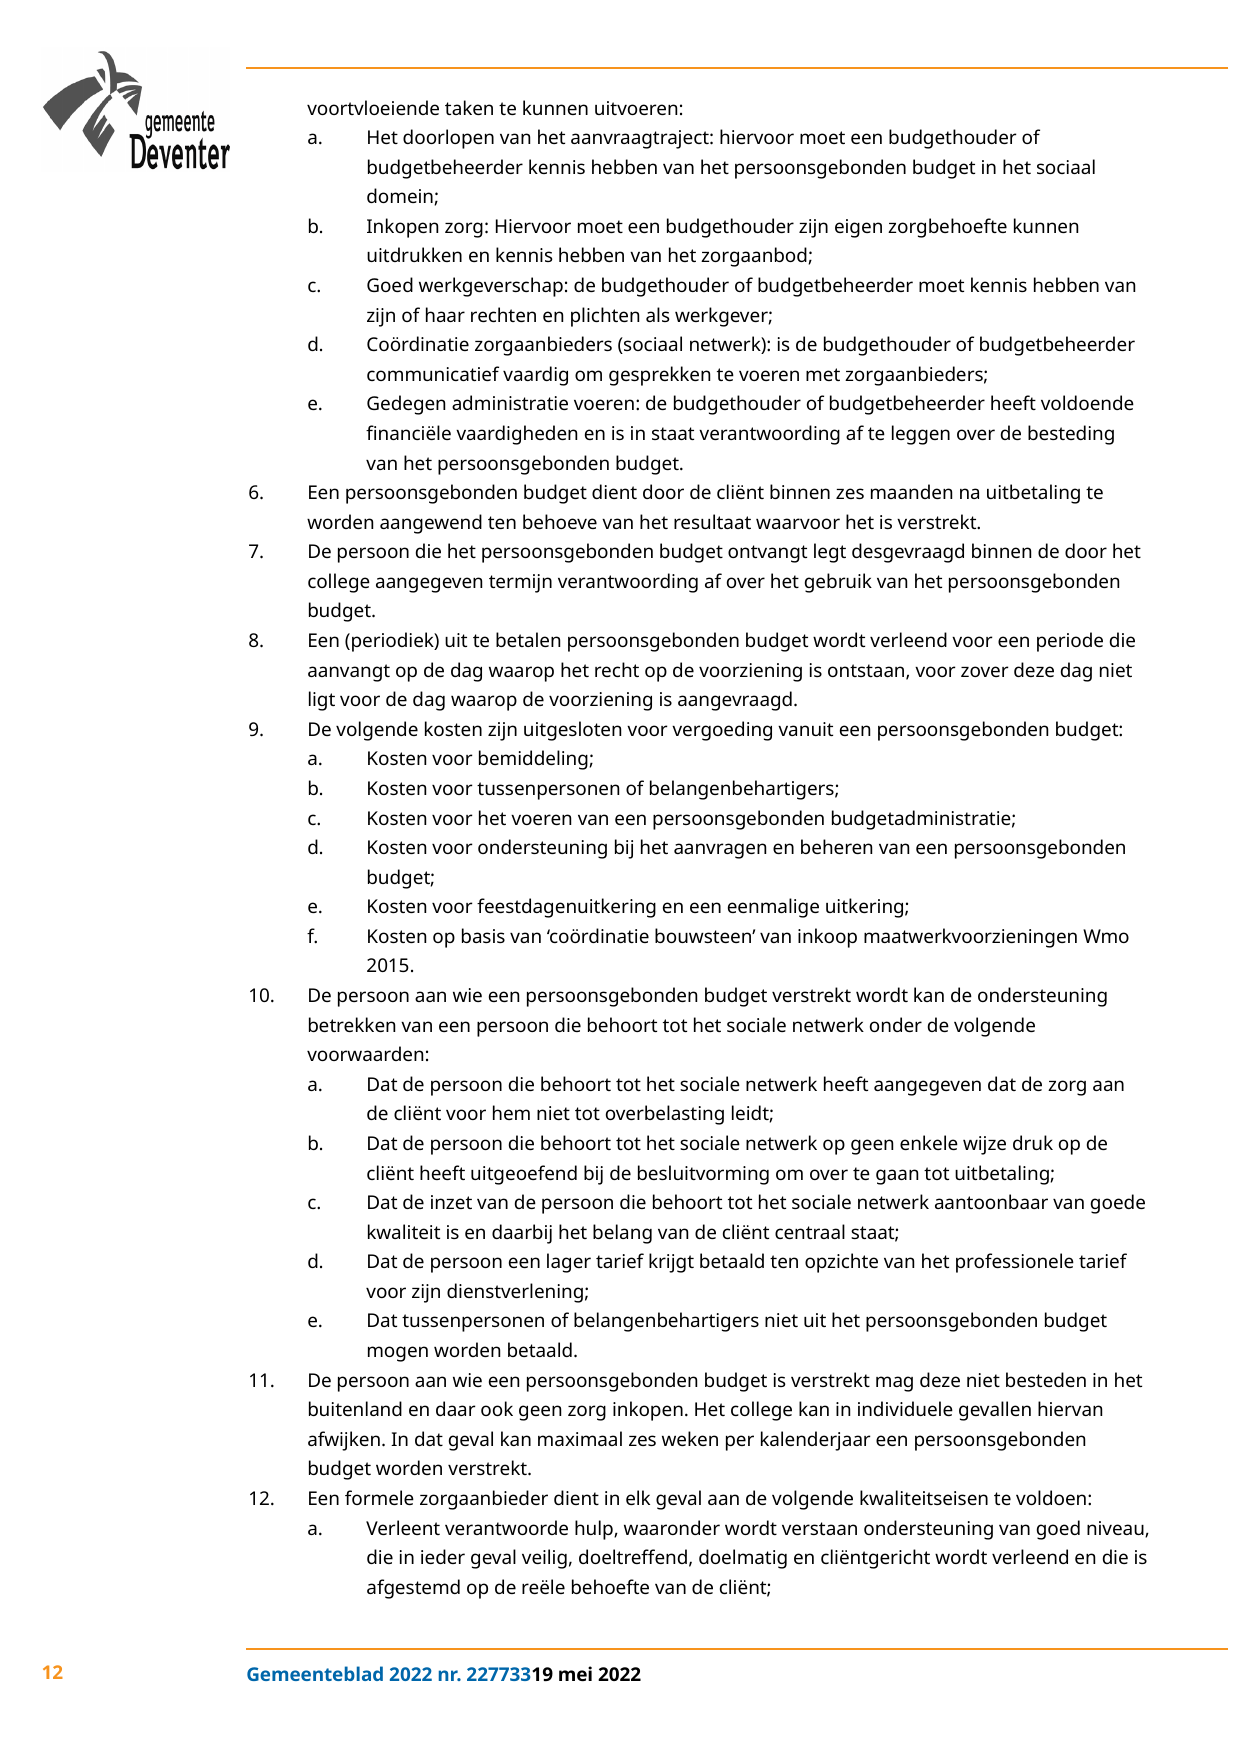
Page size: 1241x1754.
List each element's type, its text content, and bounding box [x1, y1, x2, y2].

list Dat de persoon een lager tarief krijgt betaald ten opzichte van het professionele tarief voor zijn dienstverlening; [307, 1248, 1152, 1304]
list Kosten voor het voeren van een persoonsgebonden budgetadministratie; [307, 805, 1152, 831]
list De persoon aan wie een persoonsgebonden budget is verstrekt mag deze niet besteden in het buitenland en daar ook geen zorg inkopen. Het college kan in individuele gevallen hiervan afwijken. In dat geval kan maximaal zes weken per kalenderjaar een persoonsgebonden budget worden verstrekt. [248, 1367, 1152, 1481]
list Een (periodiek) uit te betalen persoonsgebonden budget wordt verleend voor een periode die aanvangt op de dag waarop het recht op de voorziening is ontstaan, voor zover deze dag niet ligt voor de dag waarop de voorziening is aangevraagd. [248, 627, 1152, 712]
list Het doorlopen van het aanvraagtraject: hiervoor moet een budgethouder of budgetbeheerder kennis hebben van het persoonsgebonden budget in het sociaal domein; [307, 124, 1152, 209]
list De volgende kosten zijn uitgesloten voor vergoeding vanuit een persoonsgebonden budget: [248, 716, 1152, 742]
list Kosten voor feestdagenuitkering en een eenmalige uitkering; [307, 893, 1152, 919]
list Kosten voor bemiddeling; [307, 746, 1152, 771]
list Coördinatie zorgaanbieders (sociaal netwerk): is de budgethouder of budgetbeheerder communicatief vaardig om gesprekken te voeren met zorgaanbieders; [307, 331, 1152, 387]
list Dat de persoon die behoort tot het sociale netwerk op geen enkele wijze druk op de cliënt heeft uitgeoefend bij de besluitvorming om over te gaan tot uitbetaling; [307, 1130, 1152, 1186]
list Dat de inzet van de persoon die behoort tot het sociale netwerk aantoonbaar van goede kwaliteit is en daarbij het belang van de cliënt centraal staat; [307, 1189, 1152, 1245]
list Dat de persoon die behoort tot het sociale netwerk heeft aangegeven dat de zorg aan de cliënt voor hem niet tot overbelasting leidt; [307, 1071, 1152, 1126]
list Dat tussenpersonen of belangenbehartigers niet uit het persoonsgebonden budget mogen worden betaald. [307, 1308, 1152, 1363]
list Kosten op basis van ‘coördinatie bouwsteen’ van inkoop maatwerkvoorzieningen Wmo 2015. [307, 923, 1152, 978]
list De persoon die het persoonsgebonden budget ontvangt legt desgevraagd binnen de door het college aangegeven termijn verantwoording af over het gebruik van het persoonsgebonden budget. [248, 538, 1152, 623]
list Kosten voor tussenpersonen of belangenbehartigers; [307, 775, 1152, 801]
list voortvloeiende taken te kunnen uitvoeren: [248, 95, 1152, 121]
list Goed werkgeverschap: de budgethouder of budgetbeheerder moet kennis hebben van zijn of haar rechten en plichten als werkgever; [307, 272, 1152, 328]
list De persoon aan wie een persoonsgebonden budget verstrekt wordt kan de ondersteuning betrekken van een persoon die behoort tot het sociale netwerk onder de volgende voorwaarden: [248, 982, 1152, 1067]
picture [41, 47, 231, 172]
list Kosten voor ondersteuning bij het aanvragen en beheren van een persoonsgebonden budget; [307, 834, 1152, 890]
list Verleent verantwoorde hulp, waaronder wordt verstaan ondersteuning van goed niveau, die in ieder geval veilig, doeltreffend, doelmatig en cliëntgericht wordt verleend en die is afgestemd op de reële behoefte van de cliënt; [307, 1515, 1152, 1600]
list Inkopen zorg: Hiervoor moet een budgethouder zijn eigen zorgbehoefte kunnen uitdrukken en kennis hebben van het zorgaanbod; [307, 213, 1152, 268]
list Gedegen administratie voeren: de budgethouder of budgetbeheerder heeft voldoende financiële vaardigheden en is in staat verantwoording af te leggen over de besteding van het persoonsgebonden budget. [307, 391, 1152, 476]
list Een formele zorgaanbieder dient in elk geval aan de volgende kwaliteitseisen te voldoen: [248, 1485, 1152, 1511]
list Een persoonsgebonden budget dient door de cliënt binnen zes maanden na uitbetaling te worden aangewend ten behoeve van het resultaat waarvoor het is verstrekt. [248, 479, 1152, 535]
